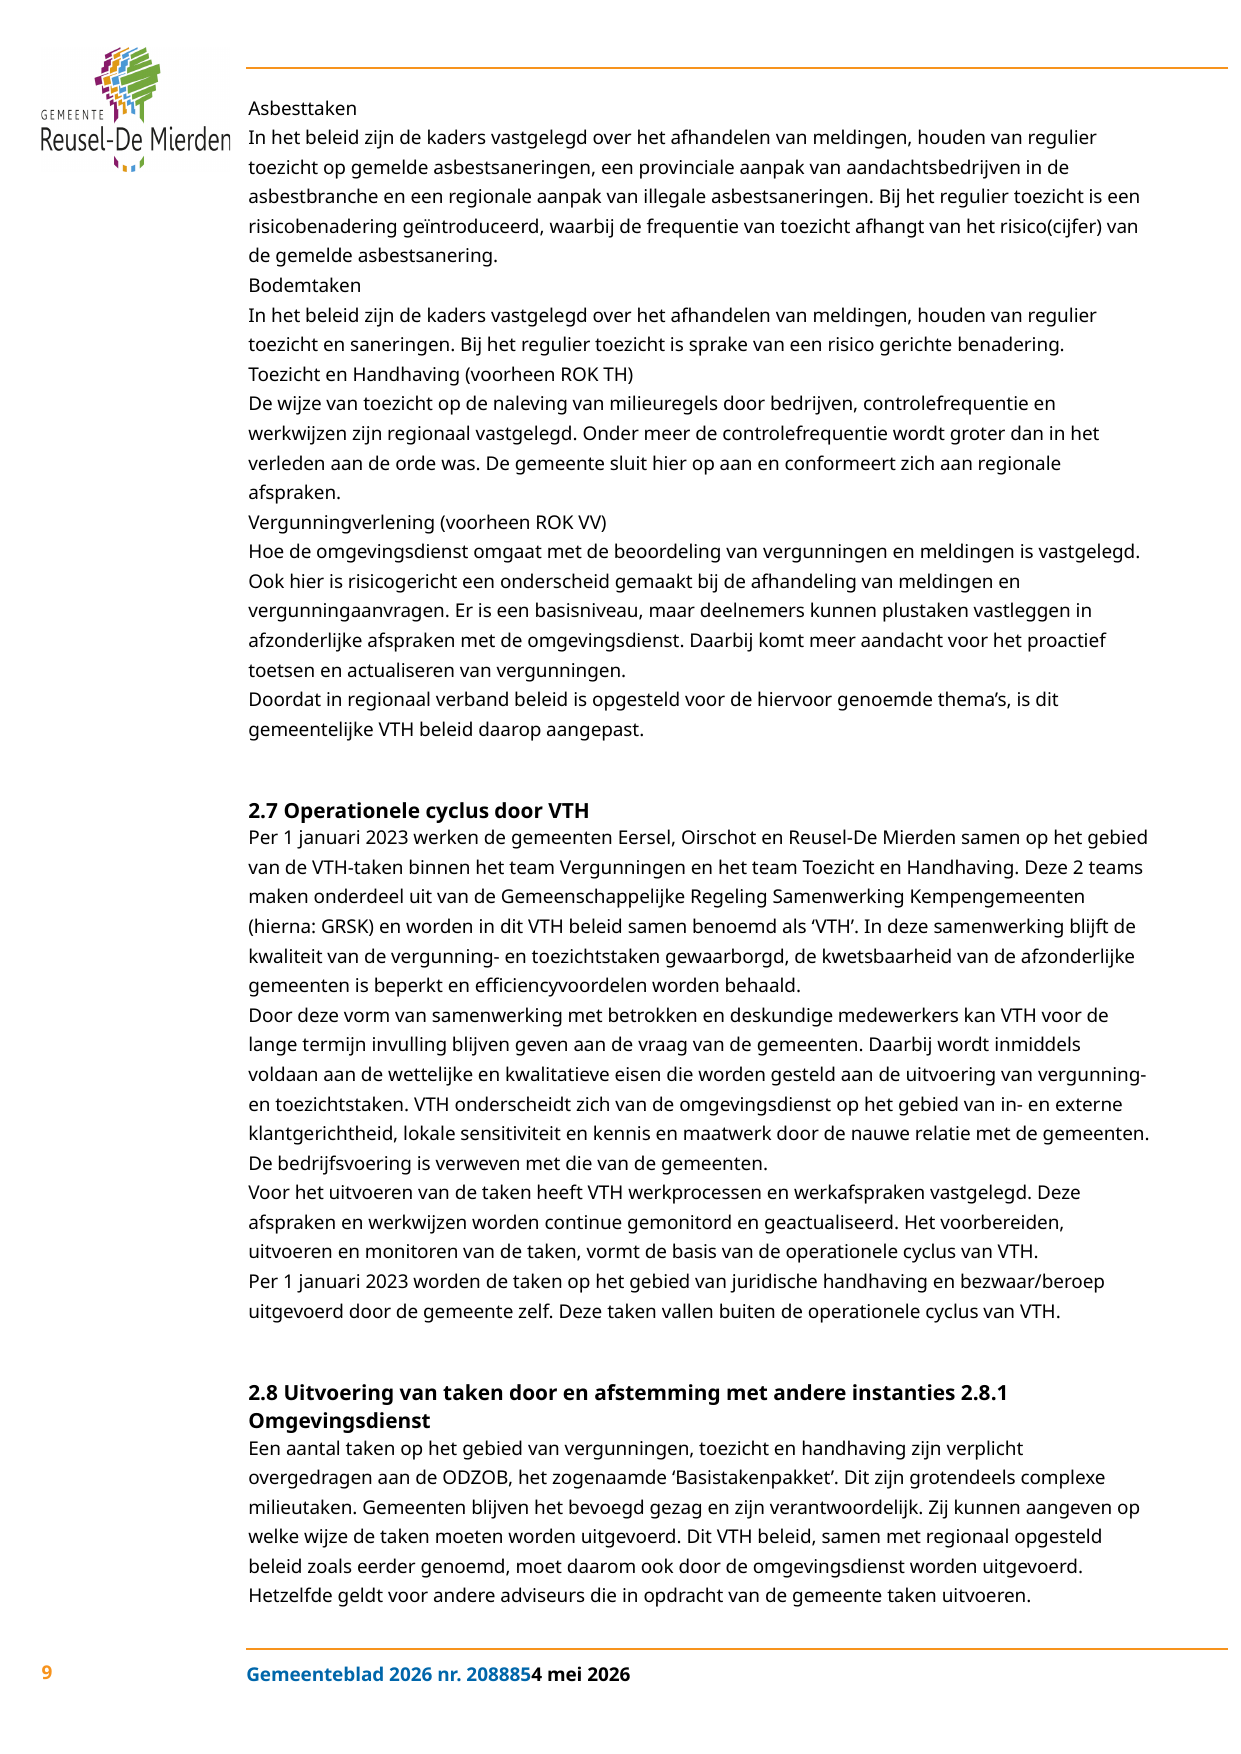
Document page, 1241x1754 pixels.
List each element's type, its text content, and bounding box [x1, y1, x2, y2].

text Vergunningverlening (voorheen ROK VV) [248, 509, 1152, 535]
text In het beleid zijn de kaders vastgelegd over het afhandelen van meldingen, houden van regulier toezicht op gemelde asbestsaneringen, een provinciale aanpak van aandachtsbedrijven in de asbestbranche en een regionale aanpak van illegale asbestsaneringen. Bij het regulier toezicht is een risicobenadering geïntroduceerd, waarbij de frequentie van toezicht afhangt van het risico(cijfer) van de gemelde asbestsanering. [248, 124, 1152, 268]
text In het beleid zijn de kaders vastgelegd over het afhandelen van meldingen, houden van regulier toezicht en saneringen. Bij het regulier toezicht is sprake van een risico gerichte benadering. [248, 302, 1152, 357]
text 2.8 Uitvoering van taken door en afstemming met andere instanties 2.8.1 Omgevingsdienst [248, 1378, 1152, 1435]
text Asbesttaken [248, 95, 1152, 121]
text Hoe de omgevingsdienst omgaat met de beoordeling van vergunningen en meldingen is vastgelegd. Ook hier is risicogericht een onderscheid gemaakt bij de afhandeling van meldingen en vergunningaanvragen. Er is een basisniveau, maar deelnemers kunnen plustaken vastleggen in afzonderlijke afspraken met de omgevingsdienst. Daarbij komt meer aandacht voor het proactief toetsen en actualiseren van vergunningen. [248, 538, 1152, 683]
text Een aantal taken op het gebied van vergunningen, toezicht en handhaving zijn verplicht overgedragen aan de ODZOB, het zogenaamde ‘Basistakenpakket’. Dit zijn grotendeels complexe milieutaken. Gemeenten blijven het bevoegd gezag en zijn verantwoordelijk. Zij kunnen aangeven op welke wijze de taken moeten worden uitgevoerd. Dit VTH beleid, samen met regionaal opgesteld beleid zoals eerder genoemd, moet daarom ook door de omgevingsdienst worden uitgevoerd. Hetzelfde geldt voor andere adviseurs die in opdracht van de gemeente taken uitvoeren. [248, 1435, 1152, 1608]
text Door deze vorm van samenwerking met betrokken en deskundige medewerkers kan VTH voor de lange termijn invulling blijven geven aan de vraag van de gemeenten. Daarbij wordt inmiddels voldaan aan de wettelijke en kwalitatieve eisen die worden gesteld aan de uitvoering van vergunning- en toezichtstaken. VTH onderscheidt zich van de omgevingsdienst op het gebied van in- en externe klantgerichtheid, lokale sensitiviteit en kennis en maatwerk door de nauwe relatie met de gemeenten. De bedrijfsvoering is verweven met die van de gemeenten. [248, 1002, 1152, 1176]
picture [41, 47, 231, 172]
text Voor het uitvoeren van de taken heeft VTH werkprocessen en werkafspraken vastgelegd. Deze afspraken en werkwijzen worden continue gemonitord en geactualiseerd. Het voorbereiden, uitvoeren en monitoren van de taken, vormt de basis van de operationele cyclus van VTH. [248, 1179, 1152, 1264]
text Doordat in regionaal verband beleid is opgesteld voor de hiervoor genoemde thema’s, is dit gemeentelijke VTH beleid daarop aangepast. [248, 686, 1152, 742]
text Per 1 januari 2023 worden de taken op het gebied van juridische handhaving en bezwaar/beroep uitgevoerd door de gemeente zelf. Deze taken vallen buiten de operationele cyclus van VTH. [248, 1268, 1152, 1323]
text De wijze van toezicht op de naleving van milieuregels door bedrijven, controlefrequentie en werkwijzen zijn regionaal vastgelegd. Onder meer de controlefrequentie wordt groter dan in het verleden aan de orde was. De gemeente sluit hier op aan en conformeert zich aan regionale afspraken. [248, 391, 1152, 505]
text Toezicht en Handhaving (voorheen ROK TH) [248, 361, 1152, 387]
text Per 1 januari 2023 werken de gemeenten Eersel, Oirschot en Reusel-De Mierden samen op het gebied van de VTH-taken binnen het team Vergunningen en het team Toezicht en Handhaving. Deze 2 teams maken onderdeel uit van de Gemeenschappelijke Regeling Samenwerking Kempengemeenten (hierna: GRSK) en worden in dit VTH beleid samen benoemd als ‘VTH’. In deze samenwerking blijft de kwaliteit van de vergunning- en toezichtstaken gewaarborgd, de kwetsbaarheid van de afzonderlijke gemeenten is beperkt en efficiencyvoordelen worden behaald. [248, 824, 1152, 998]
text Bodemtaken [248, 272, 1152, 298]
text 2.7 Operationele cyclus door VTH [248, 796, 1152, 824]
